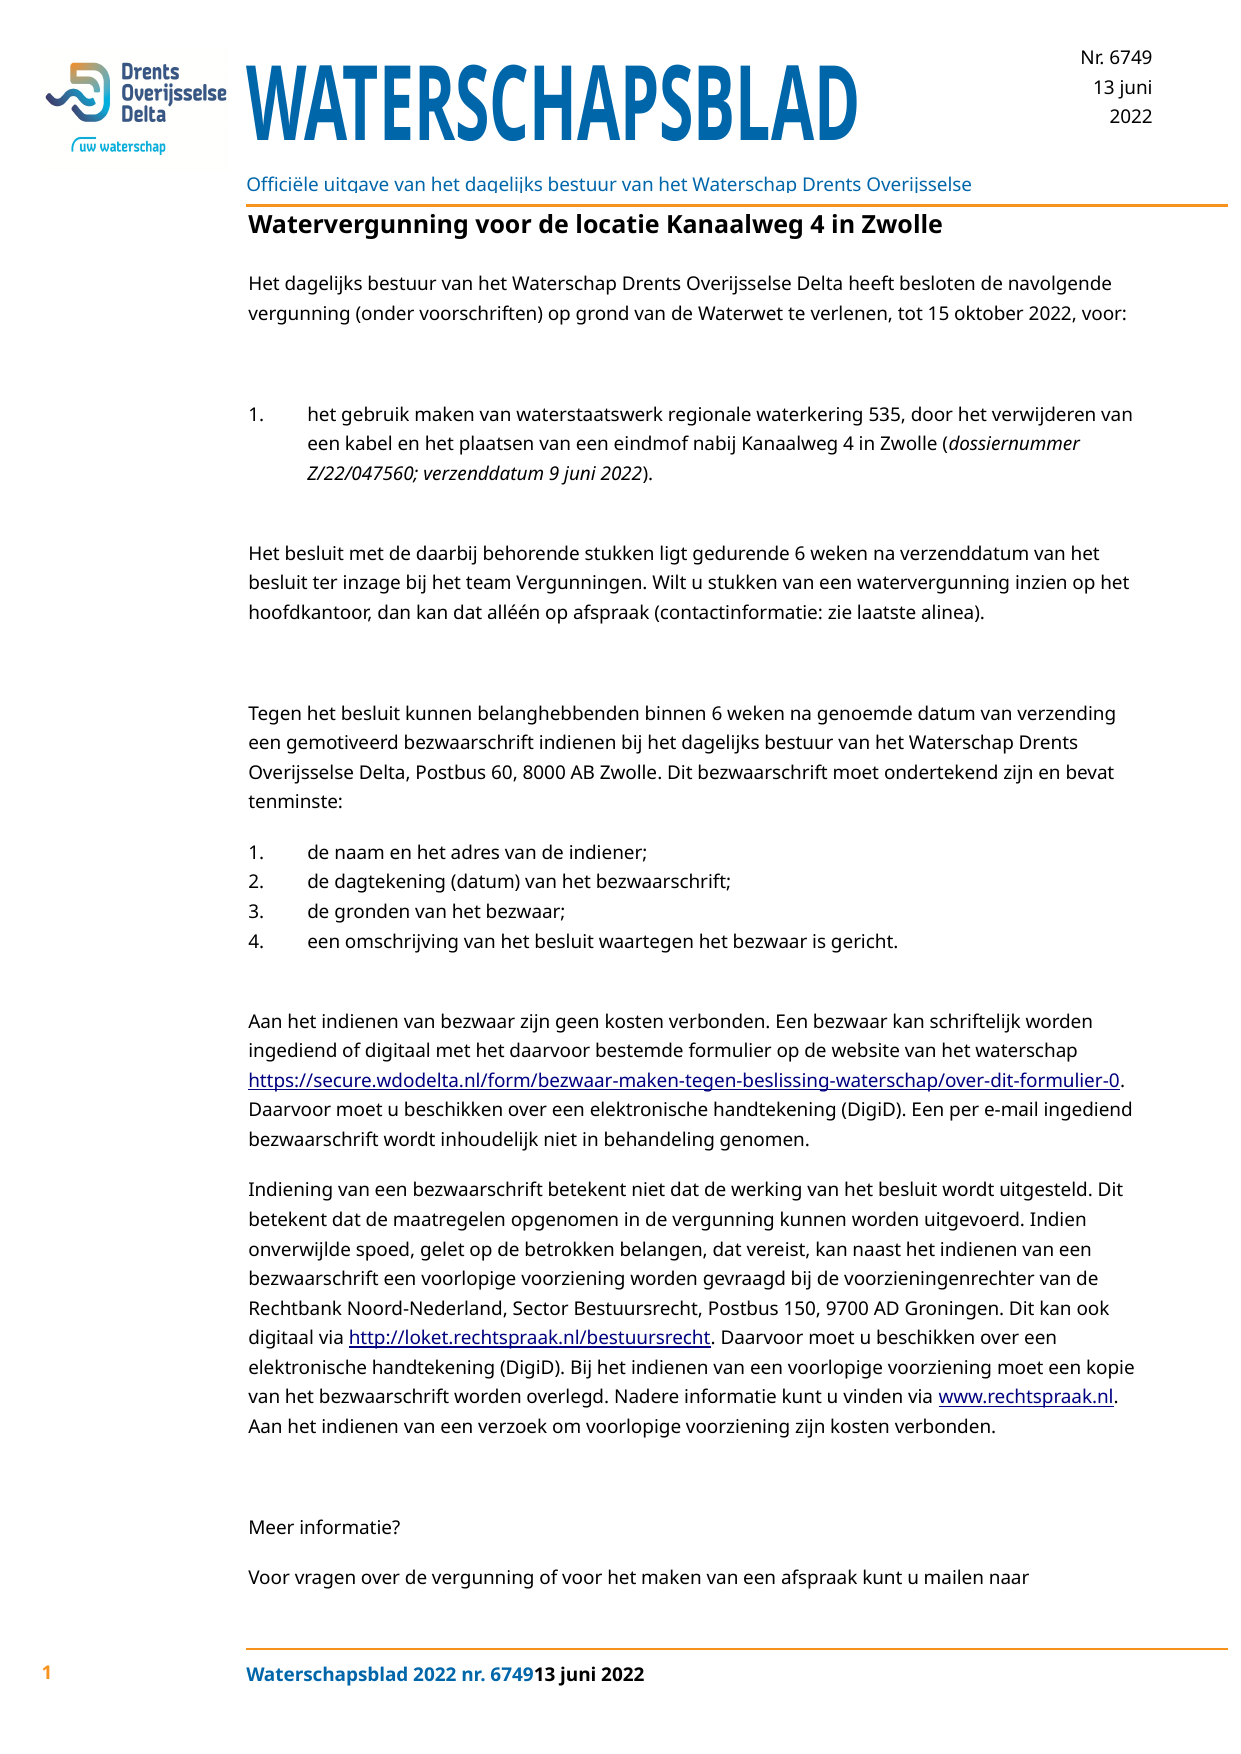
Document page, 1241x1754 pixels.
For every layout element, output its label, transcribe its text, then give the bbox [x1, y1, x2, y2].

list de gronden van het bezwaar; [248, 898, 1152, 924]
text Het dagelijks bestuur van het Waterschap Drents Overijsselse Delta heeft besloten de navolgende vergunning (onder voorschriften) op grond van de Waterwet te verlenen, tot 15 oktober 2022, voor: [248, 270, 1152, 326]
text Indiening van een bezwaarschrift betekent niet dat de werking van het besluit wordt uitgesteld. Dit betekent dat de maatregelen opgenomen in de vergunning kunnen worden uitgevoerd. Indien onverwijlde spoed, gelet op de betrokken belangen, dat vereist, kan naast het indienen van een bezwaarschrift een voorlopige voorziening worden gevraagd bij de voorzieningenrechter van de Rechtbank Noord-Nederland, Sector Bestuursrecht, Postbus 150, 9700 AD Groningen. Dit kan ook digitaal via http://loket.rechtspraak.nl/bestuursrecht. Daarvoor moet u beschikken over een elektronische handtekening (DigiD). Bij het indienen van een voorlopige voorziening moet een kopie van het bezwaarschrift worden overlegd. Nadere informatie kunt u vinden via www.rechtspraak.nl. Aan het indienen van een verzoek om voorlopige voorziening zijn kosten verbonden. [248, 1177, 1152, 1439]
text Tegen het besluit kunnen belanghebbenden binnen 6 weken na genoemde datum van verzending een gemotiveerd bezwaarschrift indienen bij het dagelijks bestuur van het Waterschap Drents Overijsselse Delta, Postbus 60, 8000 AB Zwolle. Dit bezwaarschrift moet ondertekend zijn en bevat tenminste: [248, 700, 1152, 814]
text Het besluit met de daarbij behorende stukken ligt gedurende 6 weken na verzenddatum van het besluit ter inzage bij het team Vergunningen. Wilt u stukken van een watervergunning inzien op het hoofdkantoor, dan kan dat alléén op afspraak (contactinformatie: zie laatste alinea). [248, 540, 1152, 625]
list een omschrijving van het besluit waartegen het bezwaar is gericht. [248, 928, 1152, 953]
list de naam en het adres van de indiener; [248, 839, 1152, 865]
text Voor vragen over de vergunning of voor het maken van een afspraak kunt u mailen naar [248, 1564, 1152, 1590]
list het gebruik maken van waterstaatswerk regionale waterkering 535, door het verwijderen van een kabel en het plaatsen van een eindmof nabij Kanaalweg 4 in Zwolle (dossiernummer Z/22/047560; verzenddatum 9 juni 2022). [248, 401, 1152, 486]
list de dagtekening (datum) van het bezwaarschrift; [248, 869, 1152, 894]
text Aan het indienen van bezwaar zijn geen kosten verbonden. Een bezwaar kan schriftelijk worden ingediend of digitaal met het daarvoor bestemde formulier op de website van het waterschap https://secure.wdodelta.nl/form/bezwaar-maken-tegen-beslissing-waterschap/over-dit-formulier-0. Daarvoor moet u beschikken over een elektronische handtekening (DigiD). Een per e-mail ingediend bezwaarschrift wordt inhoudelijk niet in behandeling genomen. [248, 1008, 1152, 1152]
picture [41, 47, 231, 172]
text Meer informatie? [248, 1514, 1152, 1540]
text Watervergunning voor de locatie Kanaalweg 4 in Zwolle [248, 207, 1152, 241]
